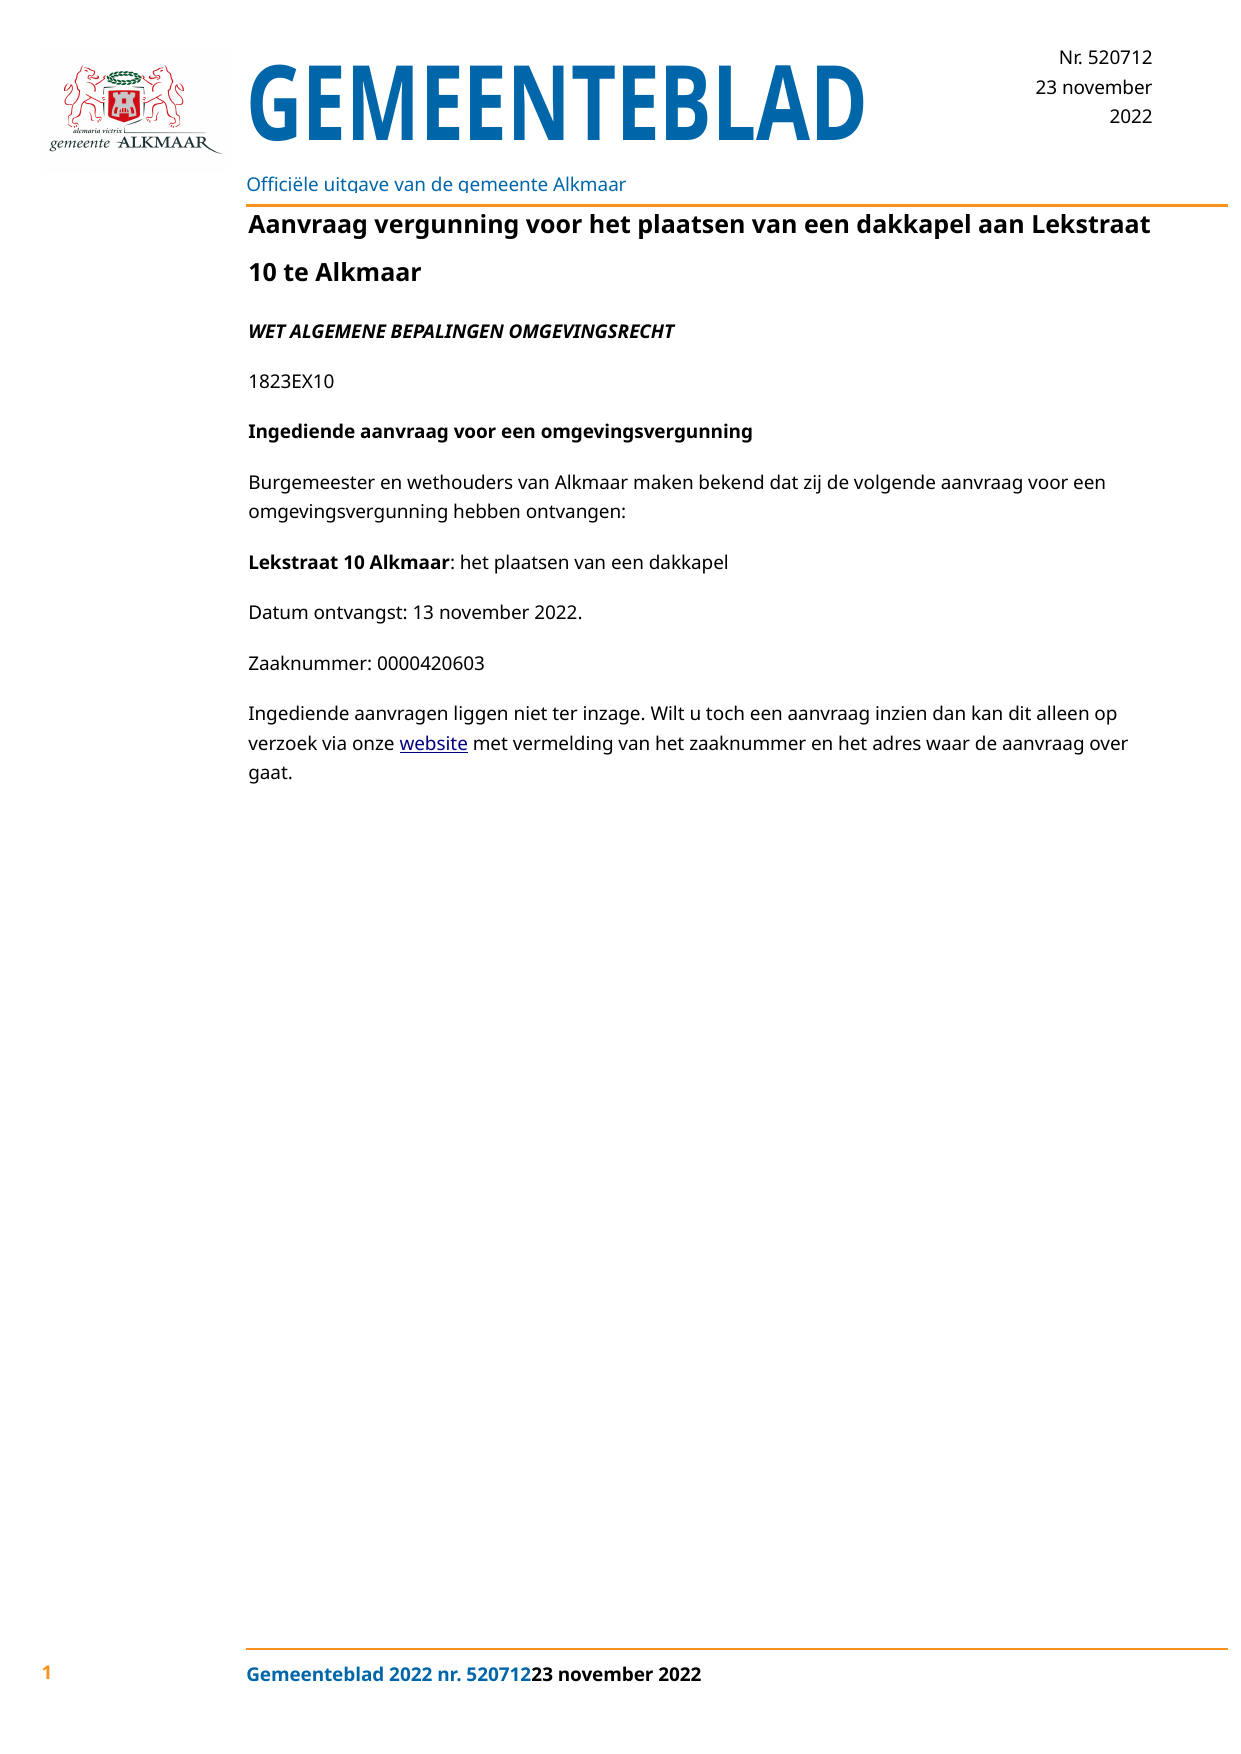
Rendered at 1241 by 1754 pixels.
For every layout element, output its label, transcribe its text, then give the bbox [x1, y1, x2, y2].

text Datum ontvangst: 13 november 2022. [248, 599, 1152, 625]
text Burgemeester en wethouders van Alkmaar maken bekend dat zij de volgende aanvraag voor een omgevingsvergunning hebben ontvangen: [248, 469, 1152, 524]
text 1823EX10 [248, 368, 1152, 394]
text Lekstraat 10 Alkmaar: het plaatsen van een dakkapel [248, 549, 1152, 575]
text WET ALGEMENE BEPALINGEN OMGEVINGSRECHT [248, 318, 1152, 344]
text Ingediende aanvraag voor een omgevingsvergunning [248, 419, 1152, 444]
text Zaaknummer: 0000420603 [248, 650, 1152, 676]
text Ingediende aanvragen liggen niet ter inzage. Wilt u toch een aanvraag inzien dan kan dit alleen op verzoek via onze website met vermelding van het zaaknummer en het adres waar de aanvraag over gaat. [248, 700, 1152, 785]
text Aanvraag vergunning voor het plaatsen van een dakkapel aan Lekstraat 10 te Alkmaar [248, 207, 1152, 288]
picture [41, 47, 231, 172]
